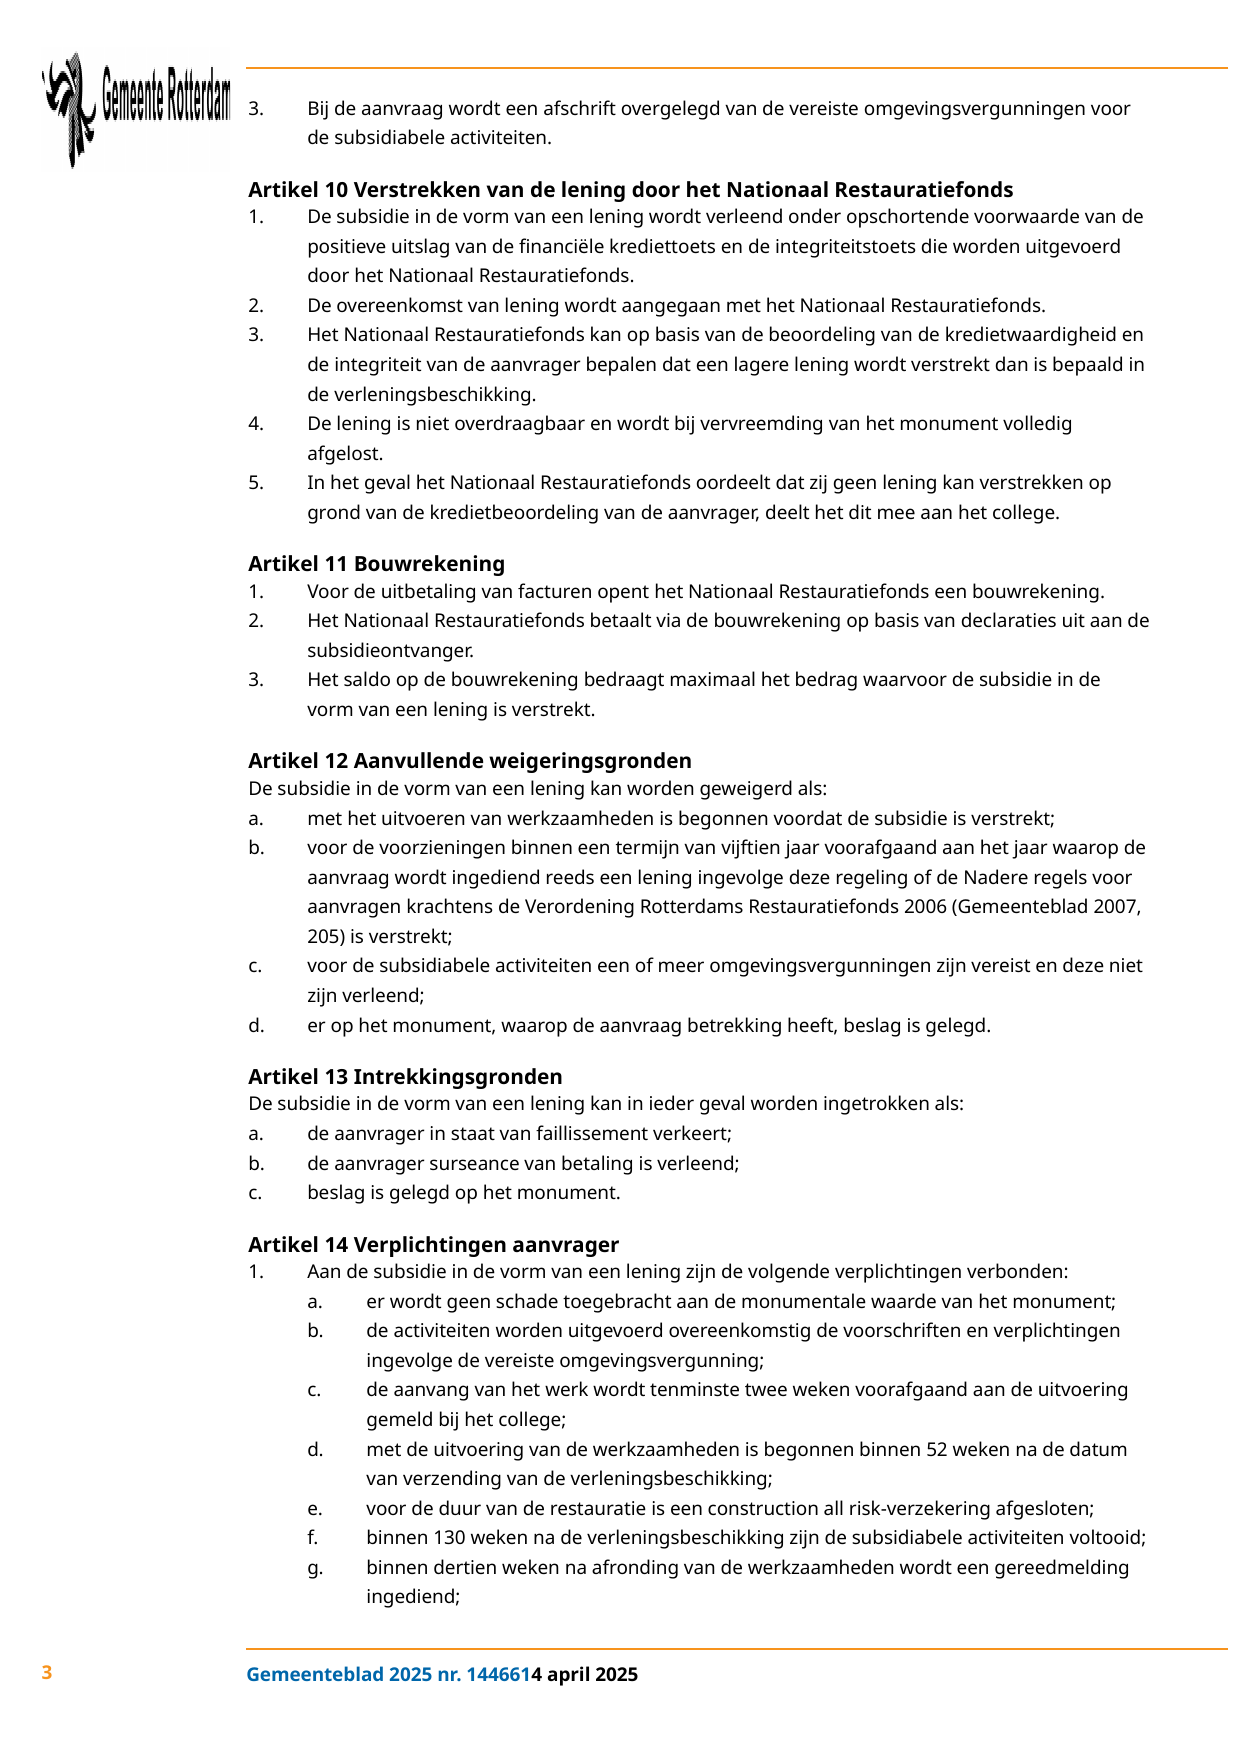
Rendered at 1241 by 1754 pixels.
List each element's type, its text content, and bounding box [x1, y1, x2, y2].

list beslag is gelegd op het monument. [248, 1179, 1152, 1205]
picture [41, 47, 231, 172]
list de activiteiten worden uitgevoerd overeenkomstig de voorschriften en verplichtingen ingevolge de vereiste omgevingsvergunning; [307, 1317, 1152, 1373]
list Voor de uitbetaling van facturen opent het Nationaal Restauratiefonds een bouwrekening. [248, 578, 1152, 604]
list voor de voorzieningen binnen een termijn van vijftien jaar voorafgaand aan het jaar waarop de aanvraag wordt ingediend reeds een lening ingevolge deze regeling of de Nadere regels voor aanvragen krachtens de Verordening Rotterdams Restauratiefonds 2006 (Gemeenteblad 2007, 205) is verstrekt; [248, 834, 1152, 949]
list er wordt geen schade toegebracht aan de monumentale waarde van het monument; [307, 1288, 1152, 1313]
list Het saldo op de bouwrekening bedraagt maximaal het bedrag waarvoor de subsidie in de vorm van een lening is verstrekt. [248, 667, 1152, 722]
list voor de subsidiabele activiteiten een of meer omgevingsvergunningen zijn vereist en deze niet zijn verleend; [248, 953, 1152, 1008]
list de aanvrager in staat van faillissement verkeert; [248, 1120, 1152, 1146]
list binnen dertien weken na afronding van de werkzaamheden wordt een gereedmelding ingediend; [307, 1554, 1152, 1609]
text Artikel 10 Verstrekken van de lening door het Nationaal Restauratiefonds [248, 175, 1152, 203]
list Het Nationaal Restauratiefonds betaalt via de bouwrekening op basis van declaraties uit aan de subsidieontvanger. [248, 607, 1152, 663]
text Artikel 11 Bouwrekening [248, 549, 1152, 578]
list De lening is niet overdraagbaar en wordt bij vervreemding van het monument volledig afgelost. [248, 410, 1152, 466]
list de aanvrager surseance van betaling is verleend; [248, 1150, 1152, 1176]
list voor de duur van de restauratie is een construction all risk-verzekering afgesloten; [307, 1495, 1152, 1521]
list De overeenkomst van lening wordt aangegaan met het Nationaal Restauratiefonds. [248, 292, 1152, 318]
list de aanvang van het werk wordt tenminste twee weken voorafgaand aan de uitvoering gemeld bij het college; [307, 1377, 1152, 1432]
list De subsidie in de vorm van een lening wordt verleend onder opschortende voorwaarde van de positieve uitslag van de financiële krediettoets en de integriteitstoets die worden uitgevoerd door het Nationaal Restauratiefonds. [248, 203, 1152, 288]
text Artikel 13 Intrekkingsgronden [248, 1062, 1152, 1091]
list met de uitvoering van de werkzaamheden is begonnen binnen 52 weken na de datum van verzending van de verleningsbeschikking; [307, 1436, 1152, 1491]
text Artikel 14 Verplichtingen aanvrager [248, 1230, 1152, 1258]
text De subsidie in de vorm van een lening kan worden geweigerd als: [248, 775, 1152, 801]
list Het Nationaal Restauratiefonds kan op basis van de beoordeling van de kredietwaardigheid en de integriteit van de aanvrager bepalen dat een lagere lening wordt verstrekt dan is bepaald in de verleningsbeschikking. [248, 322, 1152, 406]
list In het geval het Nationaal Restauratiefonds oordeelt dat zij geen lening kan verstrekken op grond van de kredietbeoordeling van de aanvrager, deelt het dit mee aan het college. [248, 469, 1152, 525]
list met het uitvoeren van werkzaamheden is begonnen voordat de subsidie is verstrekt; [248, 805, 1152, 830]
list Aan de subsidie in de vorm van een lening zijn de volgende verplichtingen verbonden: [248, 1258, 1152, 1284]
list er op het monument, waarop de aanvraag betrekking heeft, beslag is gelegd. [248, 1012, 1152, 1037]
text Artikel 12 Aanvullende weigeringsgronden [248, 747, 1152, 775]
list binnen 130 weken na de verleningsbeschikking zijn de subsidiabele activiteiten voltooid; [307, 1524, 1152, 1550]
list Bij de aanvraag wordt een afschrift overgelegd van de vereiste omgevingsvergunningen voor de subsidiabele activiteiten. [248, 95, 1152, 150]
text De subsidie in de vorm van een lening kan in ieder geval worden ingetrokken als: [248, 1091, 1152, 1116]
